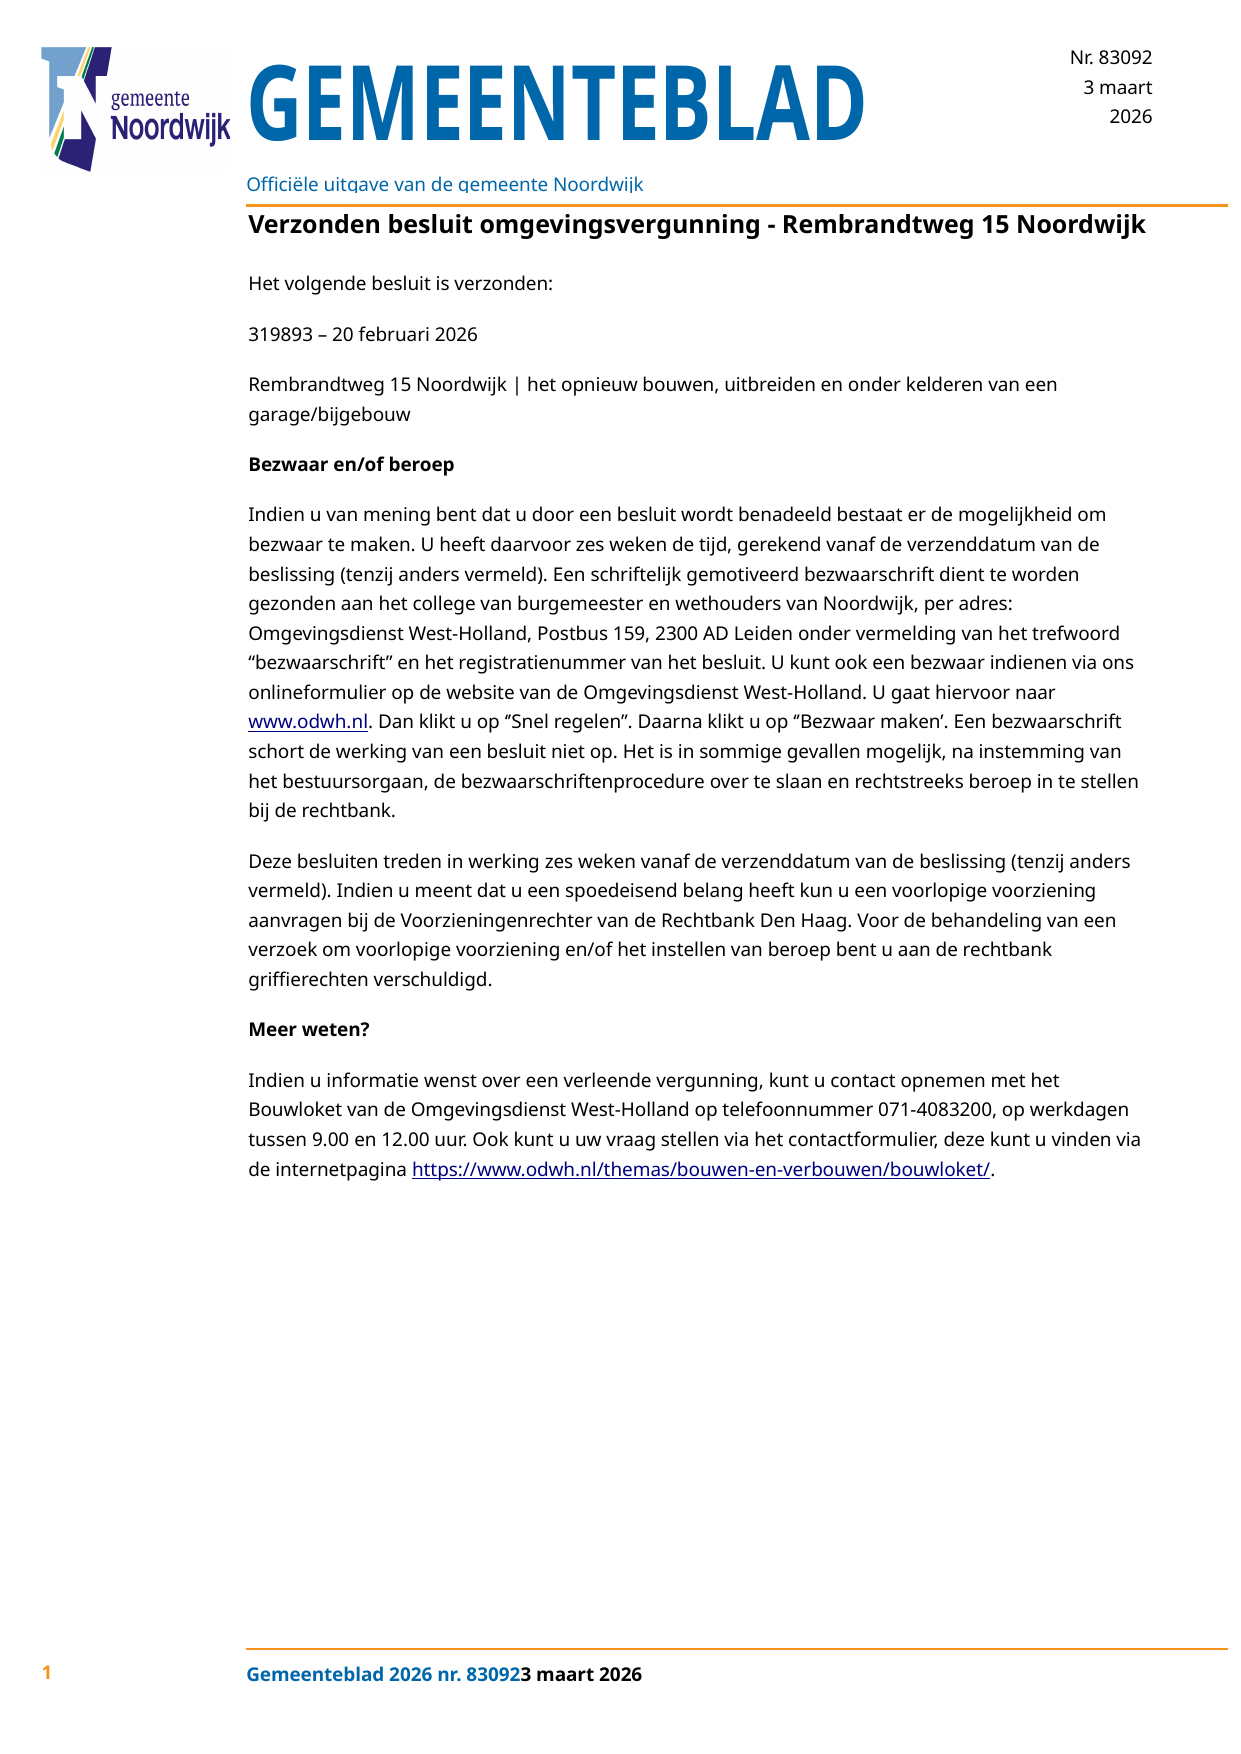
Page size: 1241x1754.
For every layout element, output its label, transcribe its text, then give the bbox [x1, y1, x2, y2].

text Meer weten? [248, 1017, 1152, 1042]
text Deze besluiten treden in werking zes weken vanaf de verzenddatum van de beslissing (tenzij anders vermeld). Indien u meent dat u een spoedeisend belang heeft kun u een voorlopige voorziening aanvragen bij de Voorzieningenrechter van de Rechtbank Den Haag. Voor de behandeling van een verzoek om voorlopige voorziening en/of het instellen van beroep bent u aan de rechtbank griffierechten verschuldigd. [248, 848, 1152, 992]
picture [41, 47, 231, 172]
text Indien u van mening bent dat u door een besluit wordt benadeeld bestaat er de mogelijkheid om bezwaar te maken. U heeft daarvoor zes weken de tijd, gerekend vanaf de verzenddatum van de beslissing (tenzij anders vermeld). Een schriftelijk gemotiveerd bezwaarschrift dient te worden gezonden aan het college van burgemeester en wethouders van Noordwijk, per adres: Omgevingsdienst West-Holland, Postbus 159, 2300 AD Leiden onder vermelding van het trefwoord “bezwaarschrift” en het registratienummer van het besluit. U kunt ook een bezwaar indienen via ons onlineformulier op de website van de Omgevingsdienst West-Holland. U gaat hiervoor naar www.odwh.nl. Dan klikt u op ‘’Snel regelen”. Daarna klikt u op ‘’Bezwaar maken’. Een bezwaarschrift schort de werking van een besluit niet op. Het is in sommige gevallen mogelijk, na instemming van het bestuursorgaan, de bezwaarschriftenprocedure over te slaan en rechtstreeks beroep in te stellen bij de rechtbank. [248, 502, 1152, 823]
text Indien u informatie wenst over een verleende vergunning, kunt u contact opnemen met het Bouwloket van de Omgevingsdienst West-Holland op telefoonnummer 071-4083200, op werkdagen tussen 9.00 en 12.00 uur. Ook kunt u uw vraag stellen via het contactformulier, deze kunt u vinden via de internetpagina https://www.odwh.nl/themas/bouwen-en-verbouwen/bouwloket/. [248, 1067, 1152, 1181]
text 319893 – 20 februari 2026 [248, 321, 1152, 346]
text Bezwaar en/of beroep [248, 451, 1152, 477]
text Rembrandtweg 15 Noordwijk | het opnieuw bouwen, uitbreiden en onder kelderen van een garage/bijgebouw [248, 371, 1152, 426]
text Het volgende besluit is verzonden: [248, 270, 1152, 296]
text Verzonden besluit omgevingsvergunning - Rembrandtweg 15 Noordwijk [248, 207, 1152, 241]
